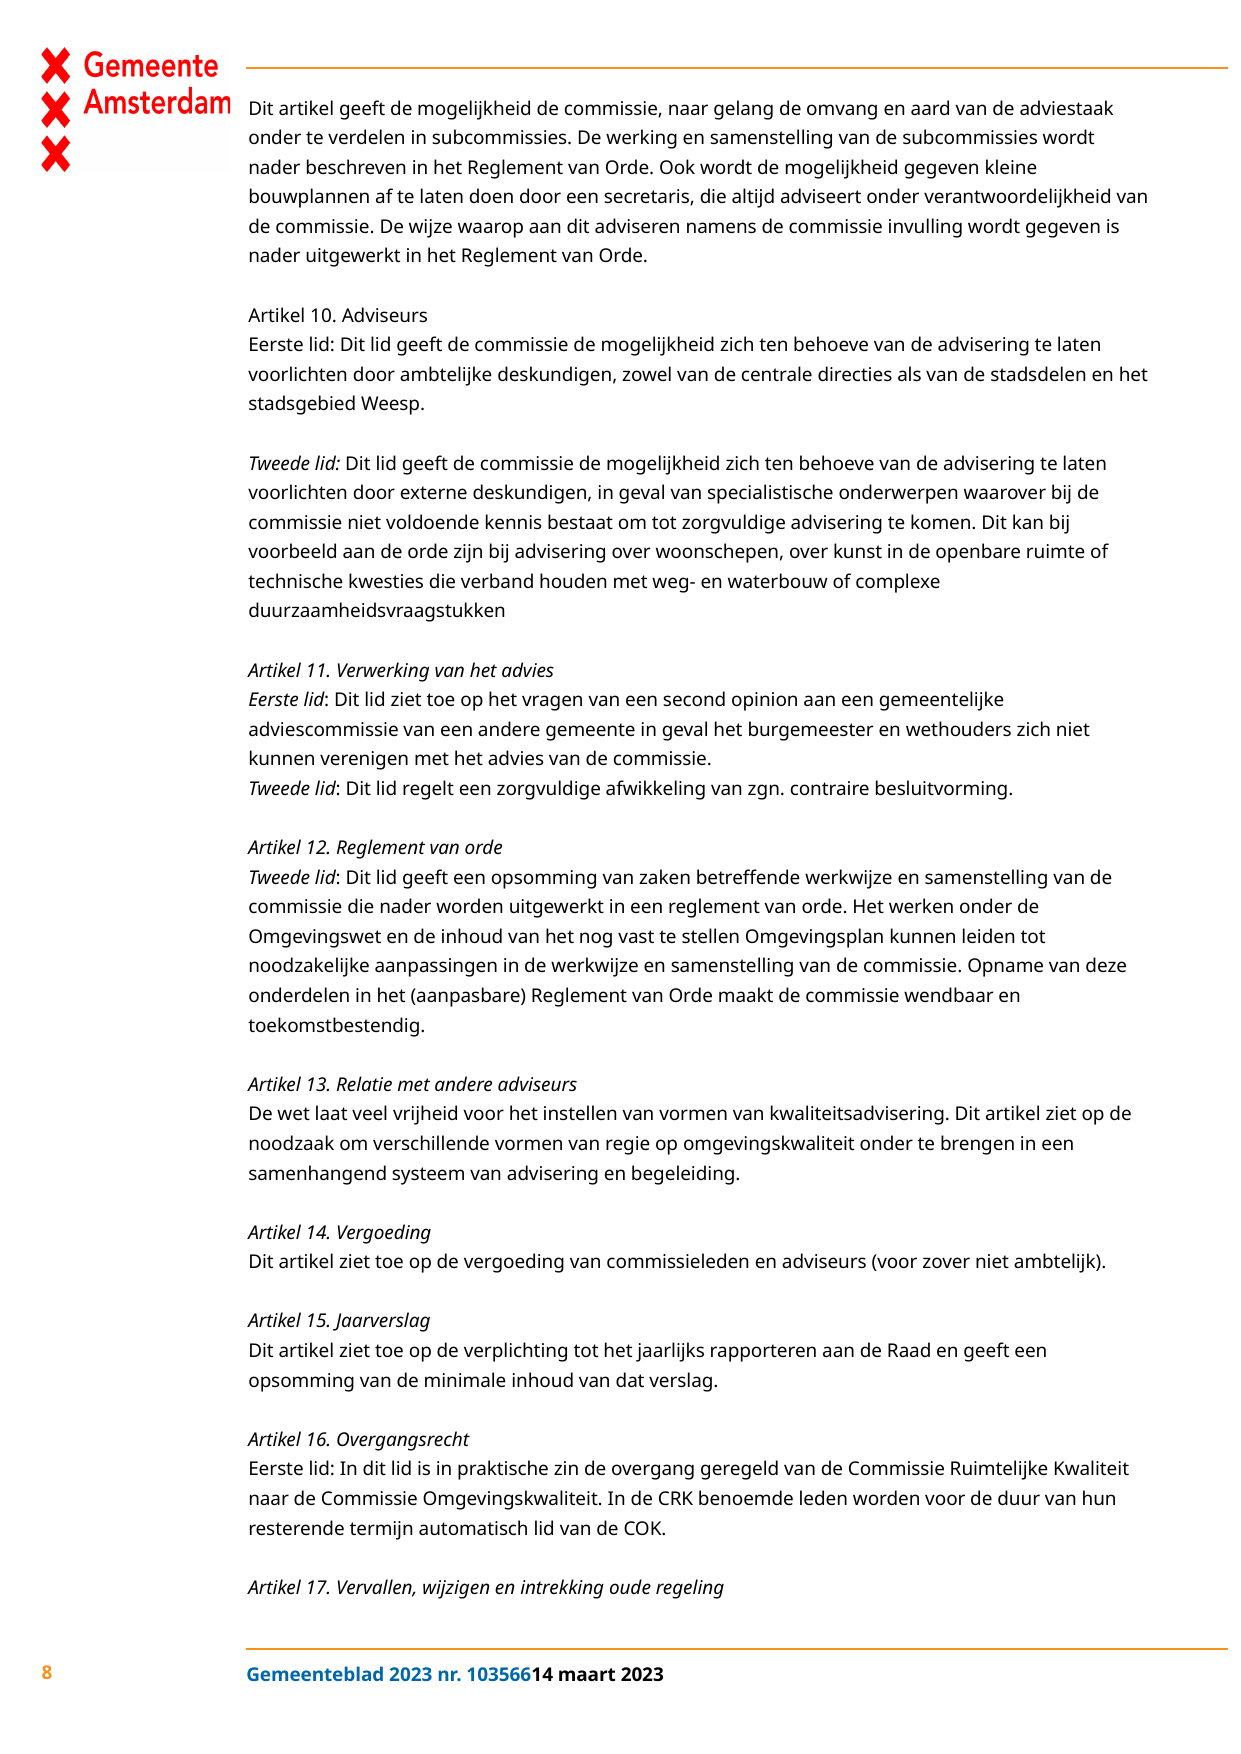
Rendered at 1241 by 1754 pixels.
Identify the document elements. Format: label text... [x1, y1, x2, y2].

text Dit artikel ziet toe op de verplichting tot het jaarlijks rapporteren aan de Raad en geeft een opsomming van de minimale inhoud van dat verslag. [248, 1337, 1152, 1393]
text Artikel 17. Vervallen, wijzigen en intrekking oude regeling [248, 1574, 1152, 1600]
text Artikel 15. Jaarverslag [248, 1308, 1152, 1333]
text Artikel 10. Adviseurs [248, 302, 1152, 328]
text Tweede lid: Dit lid regelt een zorgvuldige afwikkeling van zgn. contraire besluitvorming. [248, 775, 1152, 801]
text Tweede lid: Dit lid geeft de commissie de mogelijkheid zich ten behoeve van de advisering te laten voorlichten door externe deskundigen, in geval van specialistische onderwerpen waarover bij de commissie niet voldoende kennis bestaat om tot zorgvuldige advisering te komen. Dit kan bij voorbeeld aan de orde zijn bij advisering over woonschepen, over kunst in de openbare ruimte of technische kwesties die verband houden met weg- en waterbouw of complexe duurzaamheidsvraagstukken [248, 450, 1152, 623]
text Eerste lid: Dit lid ziet toe op het vragen van een second opinion aan een gemeentelijke adviescommissie van een andere gemeente in geval het burgemeester en wethouders zich niet kunnen verenigen met het advies van de commissie. [248, 686, 1152, 771]
text De wet laat veel vrijheid voor het instellen van vormen van kwaliteitsadvisering. Dit artikel ziet op de noodzaak om verschillende vormen van regie op omgevingskwaliteit onder te brengen in een samenhangend systeem van advisering en begeleiding. [248, 1101, 1152, 1186]
text Tweede lid: Dit lid geeft een opsomming van zaken betreffende werkwijze en samenstelling van de commissie die nader worden uitgewerkt in een reglement van orde. Het werken onder de Omgevingswet en de inhoud van het nog vast te stellen Omgevingsplan kunnen leiden tot noodzakelijke aanpassingen in de werkwijze en samenstelling van de commissie. Opname van deze onderdelen in het (aanpasbare) Reglement van Orde maakt de commissie wendbaar en toekomstbestendig. [248, 864, 1152, 1038]
text Artikel 14. Vergoeding [248, 1219, 1152, 1245]
text Artikel 11. Verwerking van het advies [248, 657, 1152, 683]
text Artikel 16. Overgangsrecht [248, 1426, 1152, 1452]
picture [41, 47, 231, 172]
text Dit artikel ziet toe op de vergoeding van commissieleden en adviseurs (voor zover niet ambtelijk). [248, 1248, 1152, 1274]
text Dit artikel geeft de mogelijkheid de commissie, naar gelang de omvang en aard van de adviestaak onder te verdelen in subcommissies. De werking en samenstelling van de subcommissies wordt nader beschreven in het Reglement van Orde. Ook wordt de mogelijkheid gegeven kleine bouwplannen af te laten doen door een secretaris, die altijd adviseert onder verantwoordelijkheid van de commissie. De wijze waarop aan dit adviseren namens de commissie invulling wordt gegeven is nader uitgewerkt in het Reglement van Orde. [248, 95, 1152, 268]
text Artikel 12. Reglement van orde [248, 834, 1152, 860]
text Artikel 13. Relatie met andere adviseurs [248, 1071, 1152, 1097]
text Eerste lid: In dit lid is in praktische zin de overgang geregeld van de Commissie Ruimtelijke Kwaliteit naar de Commissie Omgevingskwaliteit. In de CRK benoemde leden worden voor de duur van hun resterende termijn automatisch lid van de COK. [248, 1456, 1152, 1541]
text Eerste lid: Dit lid geeft de commissie de mogelijkheid zich ten behoeve van de advisering te laten voorlichten door ambtelijke deskundigen, zowel van de centrale directies als van de stadsdelen en het stadsgebied Weesp. [248, 331, 1152, 416]
